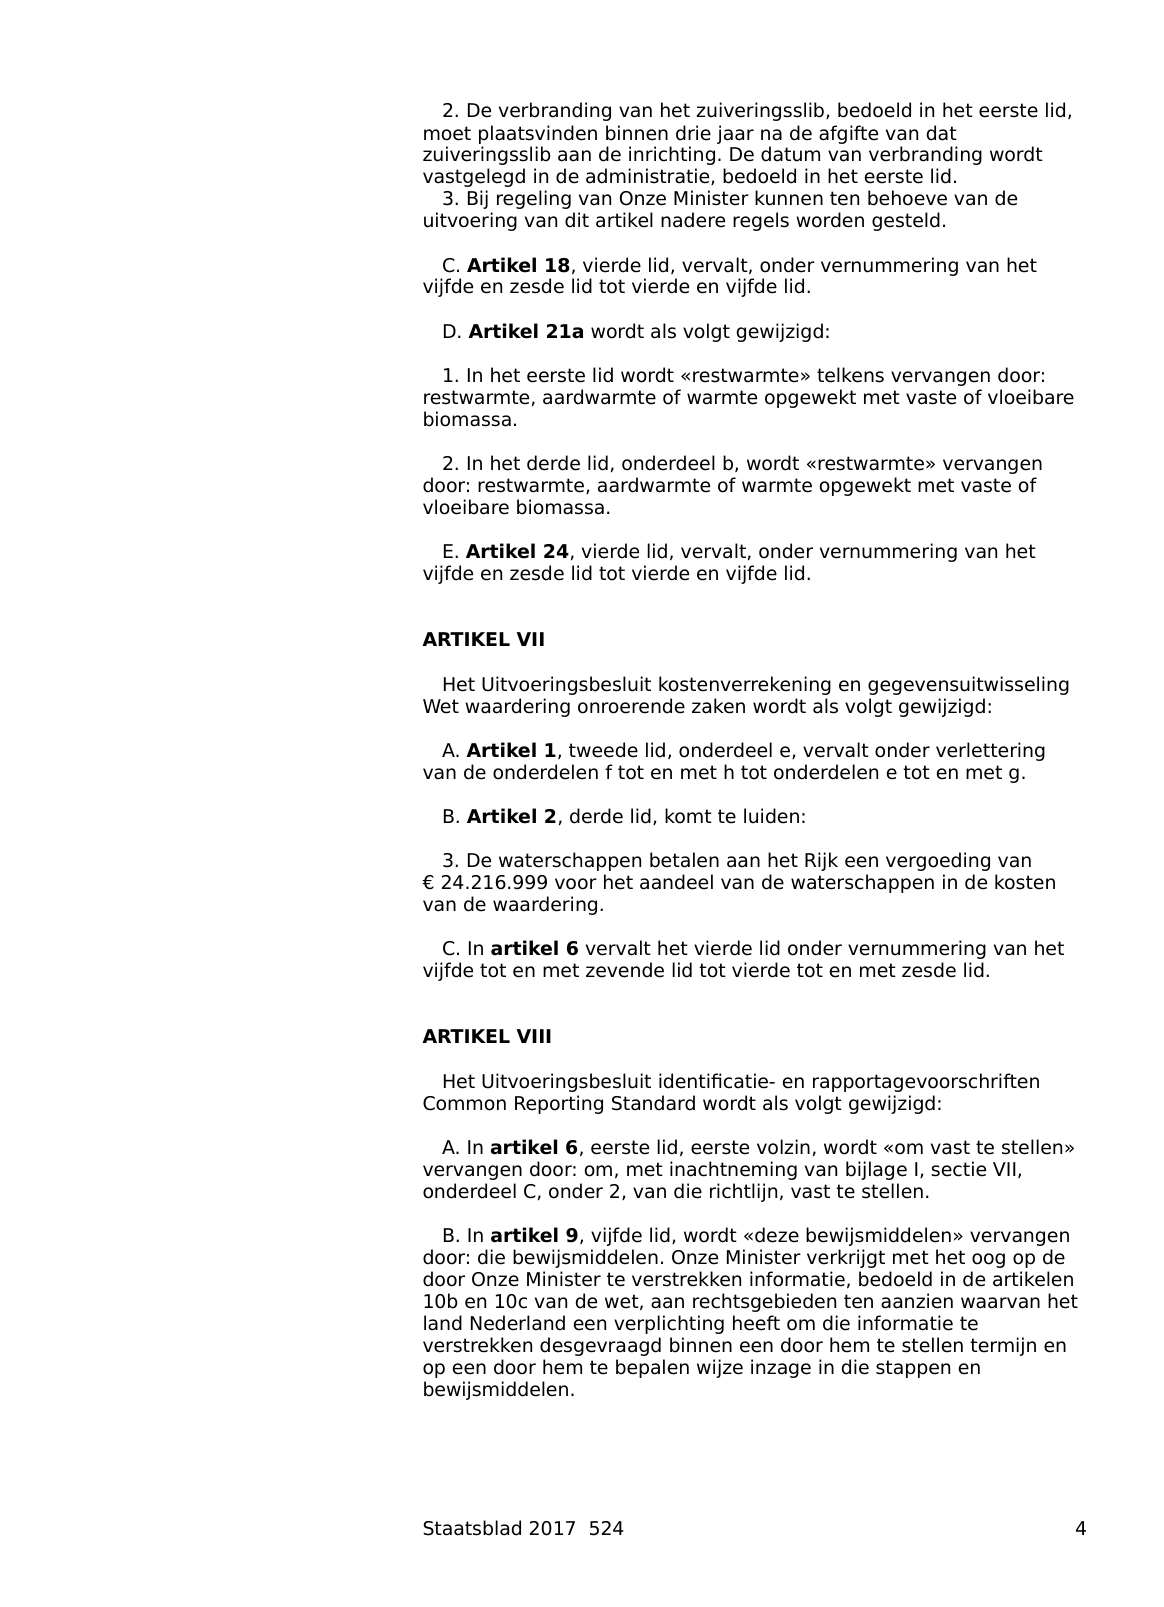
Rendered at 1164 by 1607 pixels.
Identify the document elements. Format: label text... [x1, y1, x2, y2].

text D. Artikel 21a wordt als volgt gewijzigd: [422, 321, 1087, 343]
text Het Uitvoeringsbesluit kostenverrekening en gegevensuitwisseling Wet waardering onroerende zaken wordt als volgt gewijzigd: [422, 673, 1087, 717]
text A. Artikel 1, tweede lid, onderdeel e, vervalt onder verlettering van de onderdelen f tot en met h tot onderdelen e tot en met g. [422, 740, 1087, 784]
text 3. De waterschappen betalen aan het Rijk een vergoeding van € 24.216.999 voor het aandeel van de waterschappen in de kosten van de waardering. [422, 850, 1087, 916]
text C. Artikel 18, vierde lid, vervalt, onder vernummering van het vijfde en zesde lid tot vierde en vijfde lid. [422, 254, 1087, 298]
text B. Artikel 2, derde lid, komt te luiden: [422, 806, 1087, 828]
text Het Uitvoeringsbesluit identificatie- en rapportagevoorschriften Common Reporting Standard wordt als volgt gewijzigd: [422, 1071, 1087, 1114]
text B. In artikel 9, vijfde lid, wordt «deze bewijsmiddelen» vervangen door: die bewijsmiddelen. Onze Minister verkrijgt met het oog op de door Onze Minister te verstrekken informatie, bedoeld in de artikelen 10b en 10c van de wet, aan rechtsgebieden ten aanzien waarvan het land Nederland een verplichting heeft om die informatie te verstrekken desgevraagd binnen een door hem te stellen termijn en op een door hem te bepalen wijze inzage in die stappen en bewijsmiddelen. [422, 1225, 1087, 1401]
text 2. De verbranding van het zuiveringsslib, bedoeld in het eerste lid, moet plaatsvinden binnen drie jaar na de afgifte van dat zuiveringsslib aan de inrichting. De datum van verbranding wordt vastgelegd in de administratie, bedoeld in het eerste lid. [422, 100, 1087, 188]
subtitle ARTIKEL VII [422, 629, 1087, 651]
text 3. Bij regeling van Onze Minister kunnen ten behoeve van de uitvoering van dit artikel nadere regels worden gesteld. [422, 188, 1087, 232]
text E. Artikel 24, vierde lid, vervalt, onder vernummering van het vijfde en zesde lid tot vierde en vijfde lid. [422, 541, 1087, 585]
text 2. In het derde lid, onderdeel b, wordt «restwarmte» vervangen door: restwarmte, aardwarmte of warmte opgewekt met vaste of vloeibare biomassa. [422, 453, 1087, 519]
text C. In artikel 6 vervalt het vierde lid onder vernummering van het vijfde tot en met zevende lid tot vierde tot en met zesde lid. [422, 938, 1087, 982]
subtitle ARTIKEL VIII [422, 1026, 1087, 1048]
text 1. In het eerste lid wordt «restwarmte» telkens vervangen door: restwarmte, aardwarmte of warmte opgewekt met vaste of vloeibare biomassa. [422, 365, 1087, 431]
text A. In artikel 6, eerste lid, eerste volzin, wordt «om vast te stellen» vervangen door: om, met inachtneming van bijlage I, sectie VII, onderdeel C, onder 2, van die richtlijn, vast te stellen. [422, 1137, 1087, 1203]
